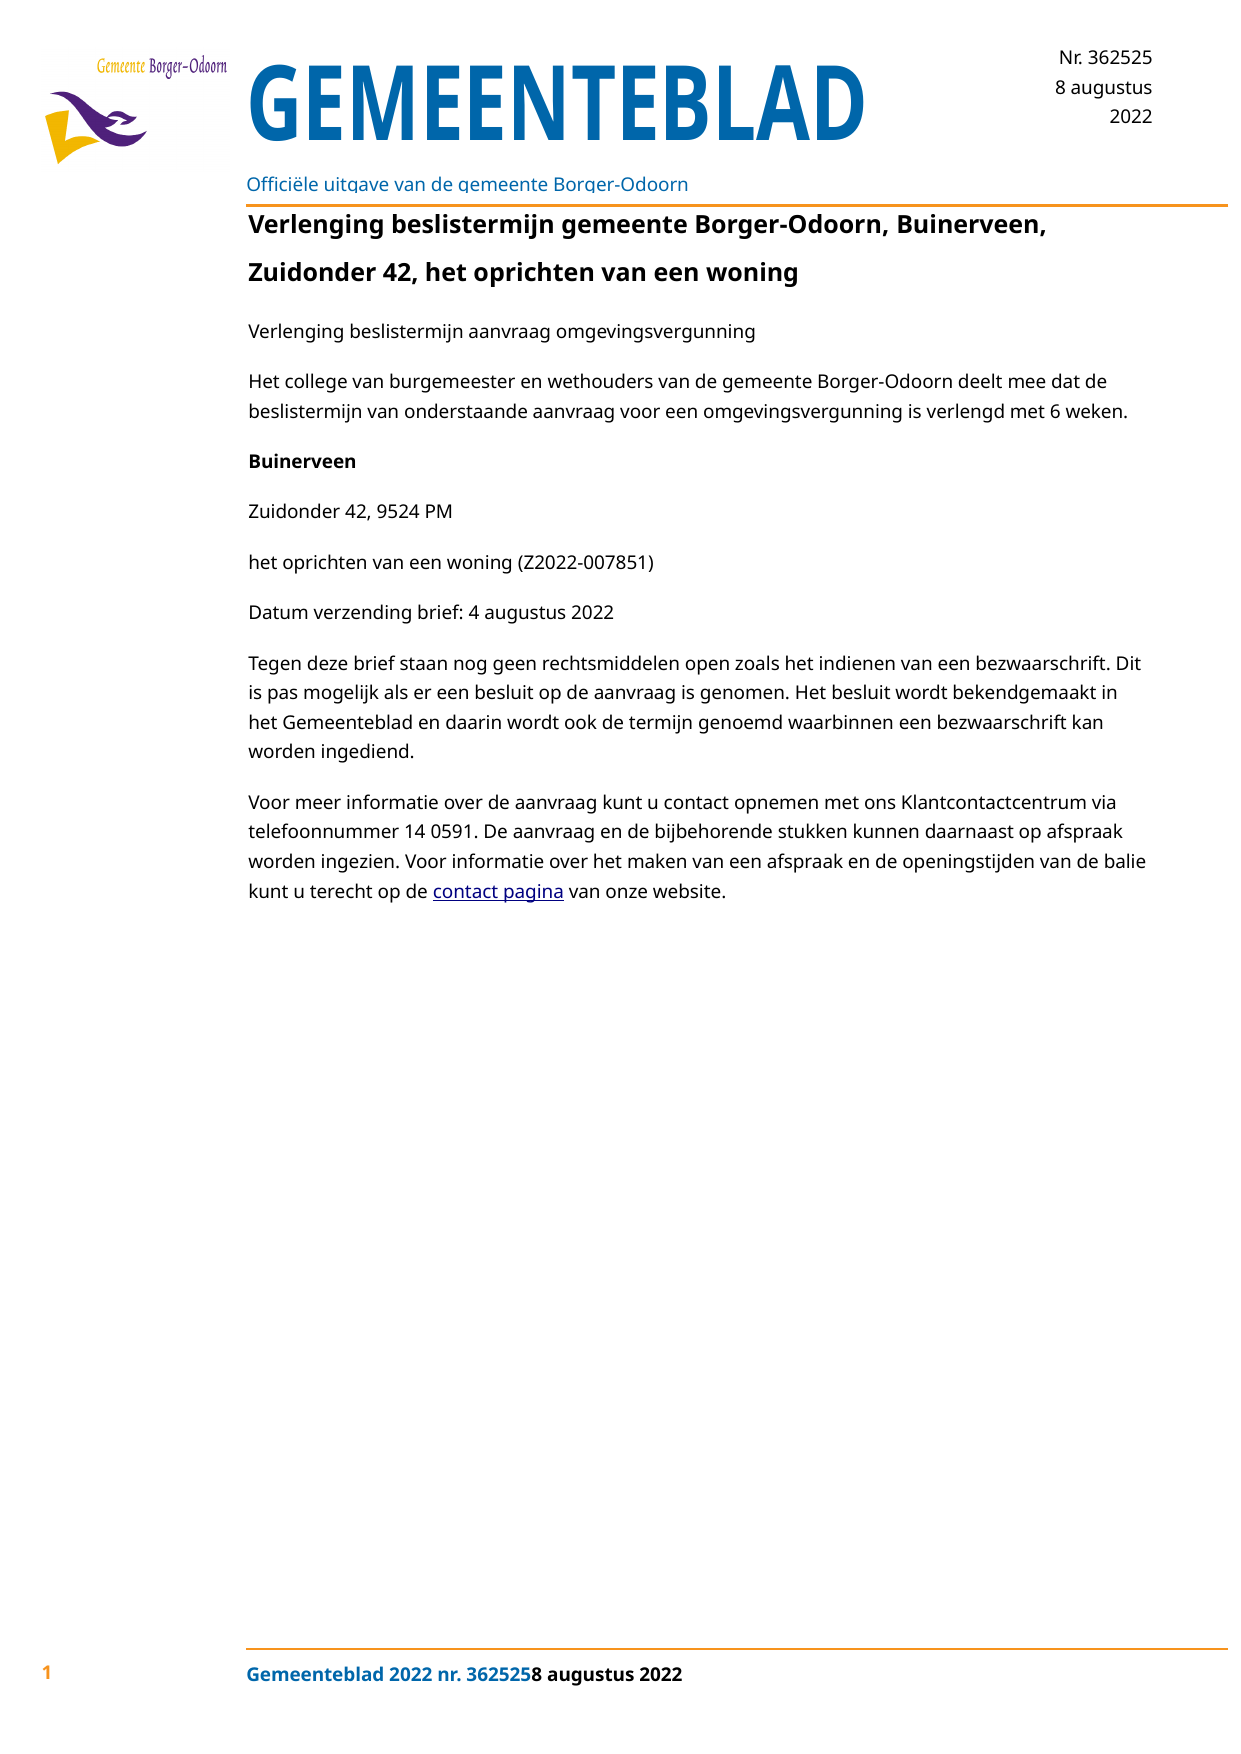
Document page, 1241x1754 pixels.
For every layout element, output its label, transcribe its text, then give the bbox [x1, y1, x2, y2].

text Voor meer informatie over de aanvraag kunt u contact opnemen met ons Klantcontactcentrum via telefoonnummer 14 0591. De aanvraag en de bijbehorende stukken kunnen daarnaast op afspraak worden ingezien. Voor informatie over het maken van een afspraak en de openingstijden van de balie kunt u terecht op de contact pagina van onze website. [248, 789, 1152, 904]
text Buinerveen [248, 448, 1152, 474]
text Verlenging beslistermijn gemeente Borger-Odoorn, Buinerveen, Zuidonder 42, het oprichten van een woning [248, 207, 1152, 288]
text Verlenging beslistermijn aanvraag omgevingsvergunning [248, 318, 1152, 344]
text Zuidonder 42, 9524 PM [248, 499, 1152, 524]
text Het college van burgemeester en wethouders van de gemeente Borger-Odoorn deelt mee dat de beslistermijn van onderstaande aanvraag voor een omgevingsvergunning is verlengd met 6 weken. [248, 368, 1152, 424]
text Tegen deze brief staan nog geen rechtsmiddelen open zoals het indienen van een bezwaarschrift. Dit is pas mogelijk als er een besluit op de aanvraag is genomen. Het besluit wordt bekendgemaakt in het Gemeenteblad en daarin wordt ook de termijn genoemd waarbinnen een bezwaarschrift kan worden ingediend. [248, 650, 1152, 764]
picture [41, 47, 231, 172]
text Datum verzending brief: 4 augustus 2022 [248, 599, 1152, 625]
text het oprichten van een woning (Z2022-007851) [248, 549, 1152, 575]
